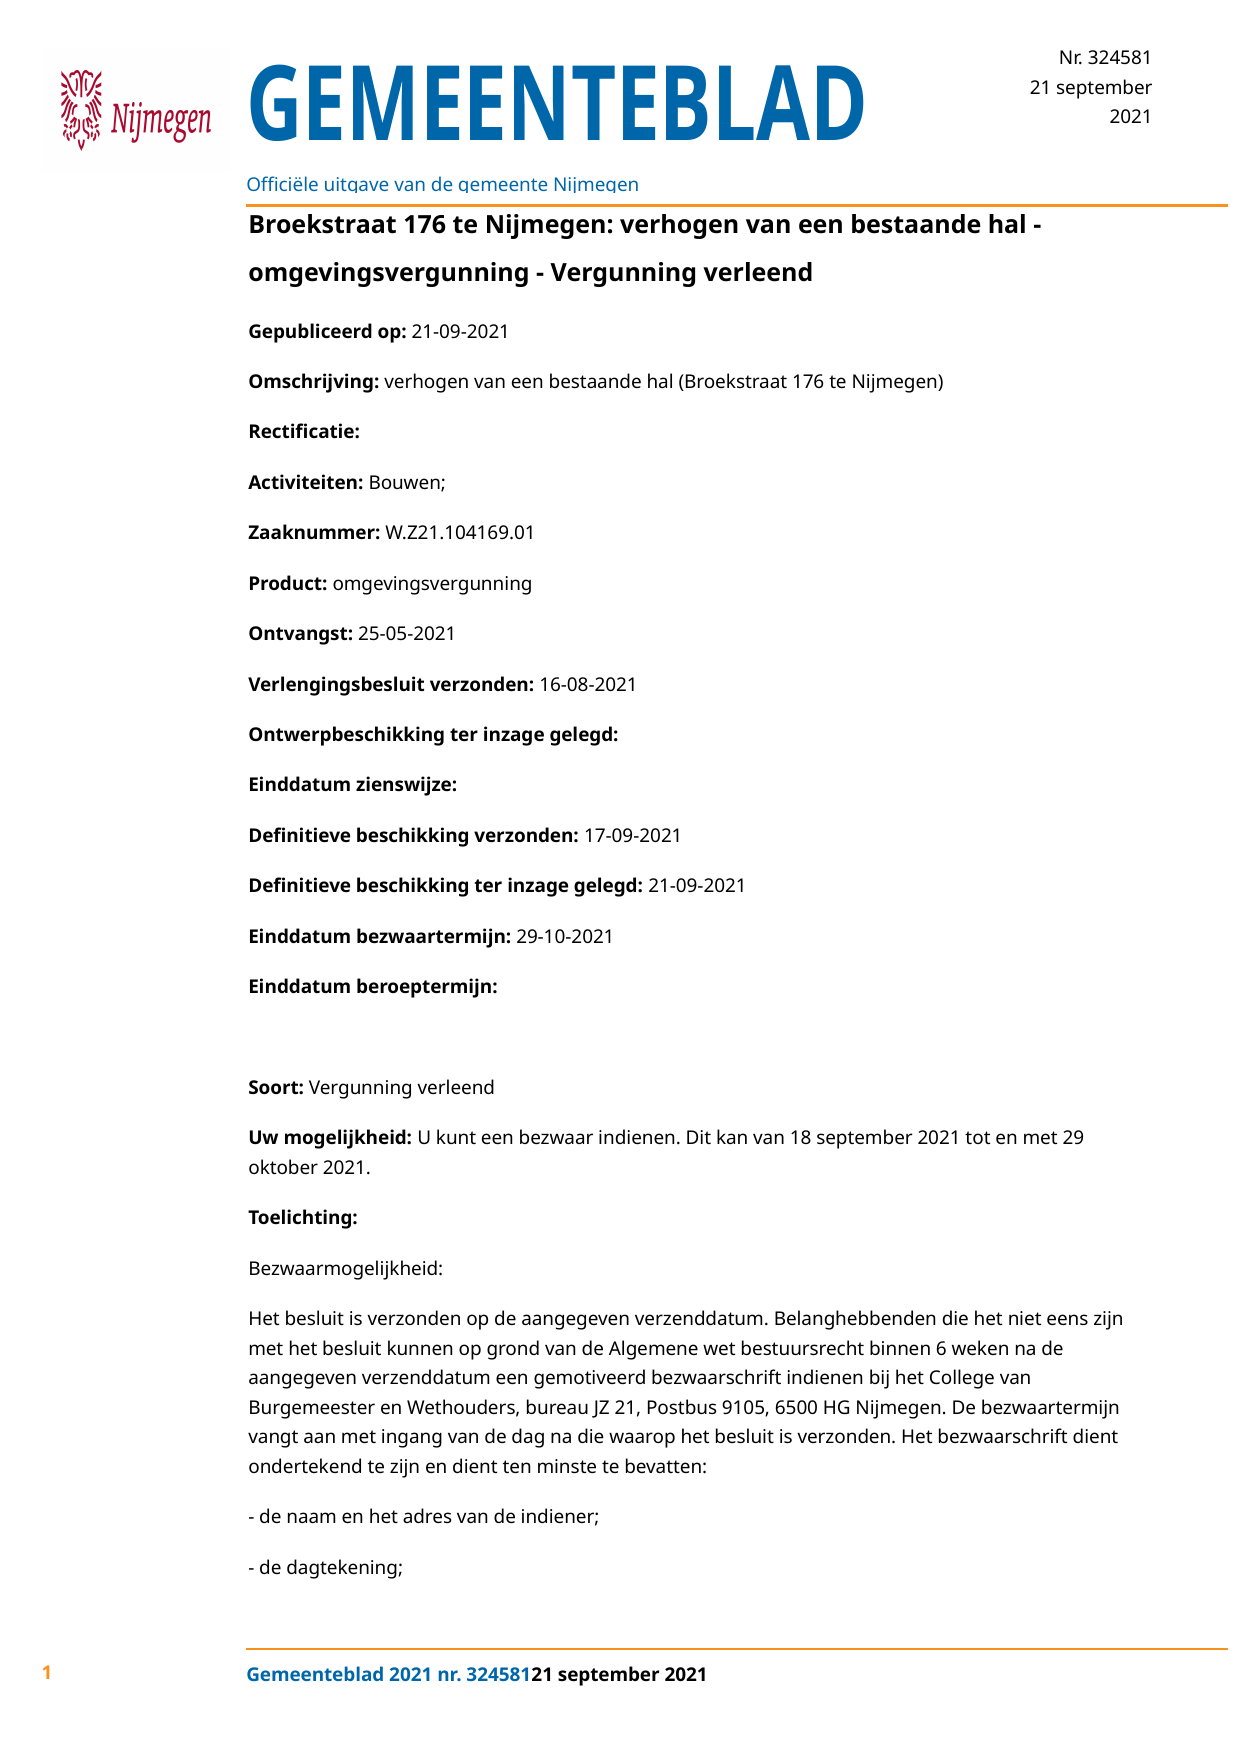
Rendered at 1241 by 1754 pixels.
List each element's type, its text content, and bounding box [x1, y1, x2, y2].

text Uw mogelijkheid: U kunt een bezwaar indienen. Dit kan van 18 september 2021 tot en met 29 oktober 2021. [248, 1124, 1152, 1180]
text Verlengingsbesluit verzonden: 16-08-2021 [248, 671, 1152, 697]
text - de dagtekening; [248, 1554, 1152, 1580]
text Einddatum bezwaartermijn: 29-10-2021 [248, 923, 1152, 949]
text Definitieve beschikking verzonden: 17-09-2021 [248, 822, 1152, 848]
text Broekstraat 176 te Nijmegen: verhogen van een bestaande hal - omgevingsvergunning - Vergunning verleend [248, 207, 1152, 288]
text Activiteiten: Bouwen; [248, 469, 1152, 495]
text Einddatum zienswijze: [248, 772, 1152, 797]
text Bezwaarmogelijkheid: [248, 1255, 1152, 1281]
text Zaaknummer: W.Z21.104169.01 [248, 519, 1152, 545]
text Definitieve beschikking ter inzage gelegd: 21-09-2021 [248, 872, 1152, 898]
text Het besluit is verzonden op de aangegeven verzenddatum. Belanghebbenden die het niet eens zijn met het besluit kunnen op grond van de Algemene wet bestuursrecht binnen 6 weken na de aangegeven verzenddatum een gemotiveerd bezwaarschrift indienen bij het College van Burgemeester en Wethouders, bureau JZ 21, Postbus 9105, 6500 HG Nijmegen. De bezwaartermijn vangt aan met ingang van de dag na die waarop het besluit is verzonden. Het bezwaarschrift dient ondertekend te zijn en dient ten minste te bevatten: [248, 1305, 1152, 1479]
text Ontvangst: 25-05-2021 [248, 620, 1152, 646]
text - de naam en het adres van de indiener; [248, 1504, 1152, 1529]
text Toelichting: [248, 1204, 1152, 1230]
text Einddatum beroeptermijn: [248, 973, 1152, 999]
text Gepubliceerd op: 21-09-2021 [248, 318, 1152, 344]
text Soort: Vergunning verleend [248, 1074, 1152, 1100]
text Ontwerpbeschikking ter inzage gelegd: [248, 721, 1152, 747]
text Omschrijving: verhogen van een bestaande hal (Broekstraat 176 te Nijmegen) [248, 368, 1152, 394]
text Rectificatie: [248, 419, 1152, 444]
picture [41, 47, 231, 172]
text Product: omgevingsvergunning [248, 570, 1152, 596]
